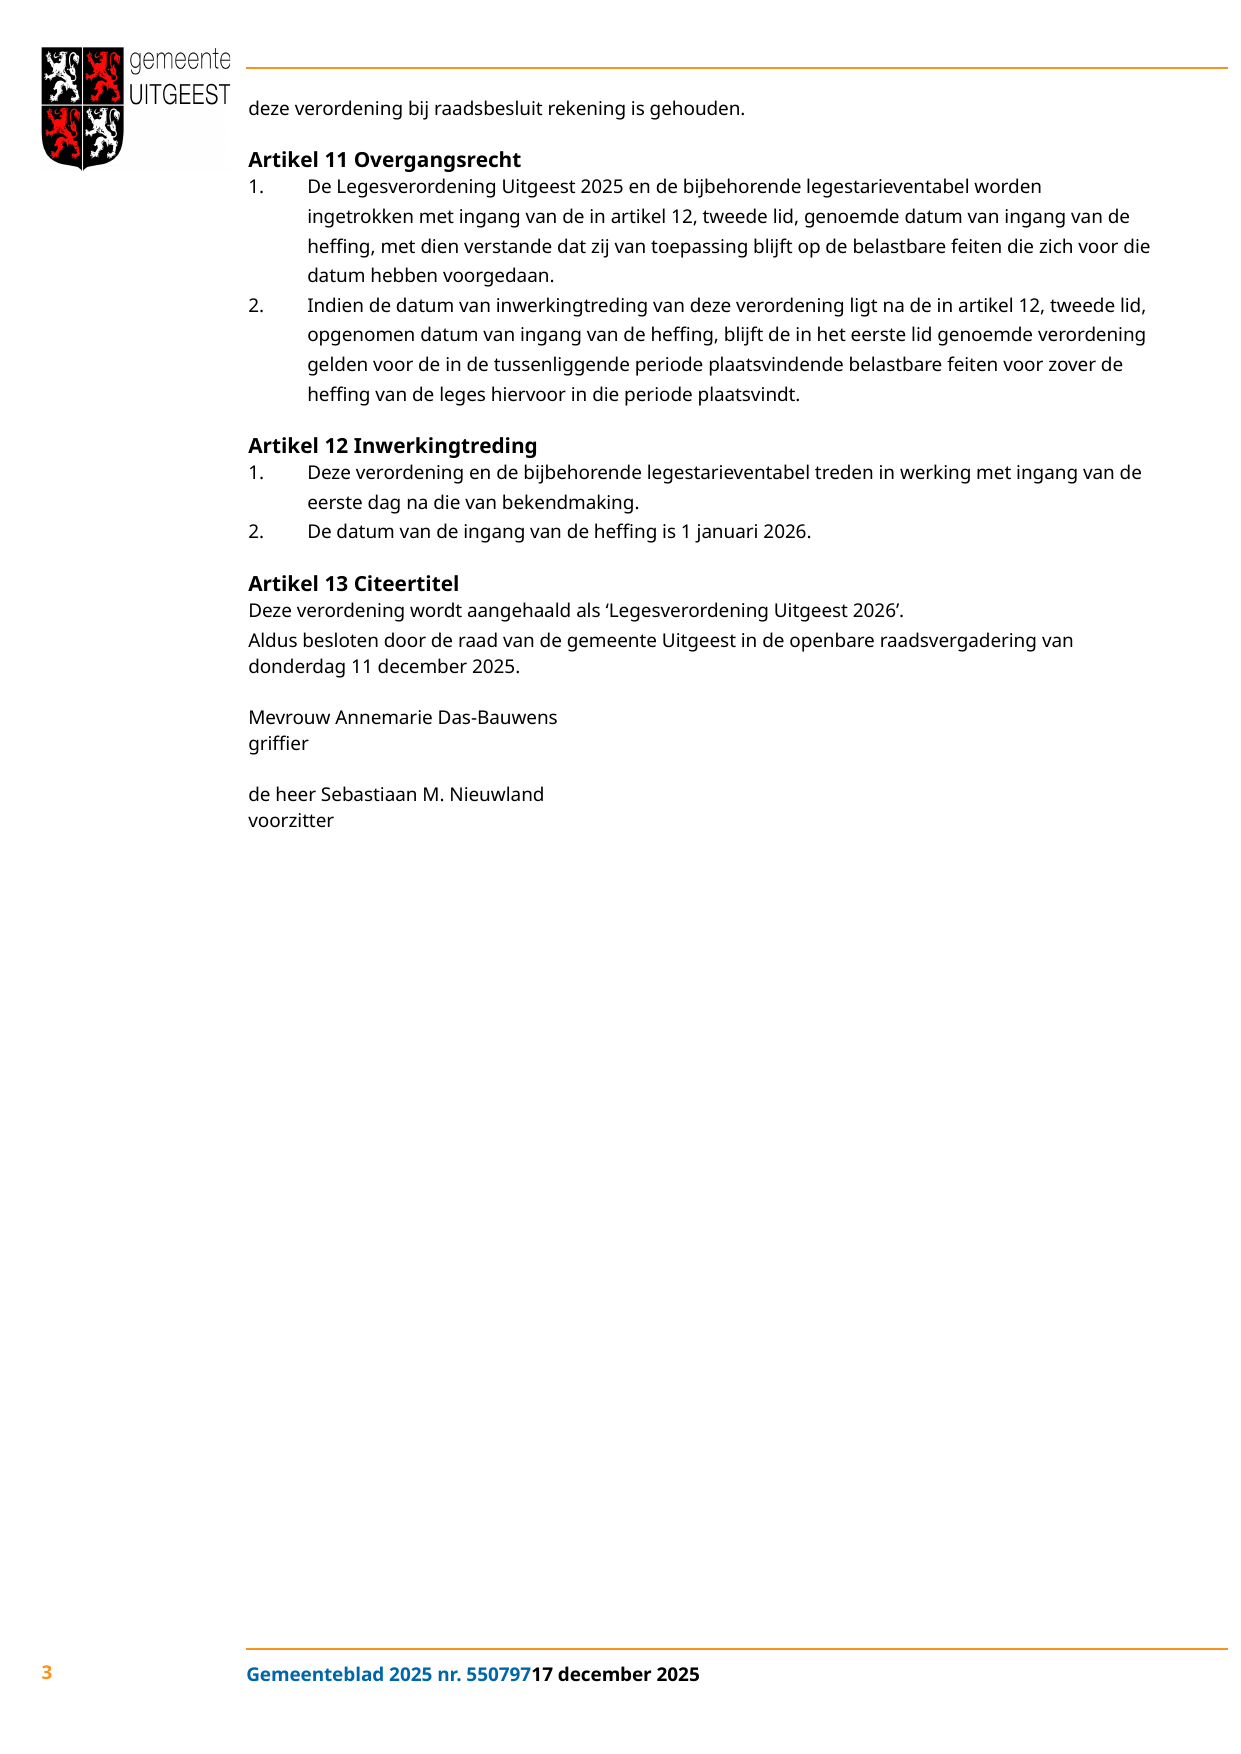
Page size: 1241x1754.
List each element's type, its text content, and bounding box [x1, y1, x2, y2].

text Deze verordening wordt aangehaald als ‘Legesverordening Uitgeest 2026’. [248, 598, 1152, 623]
list De Legesverordening Uitgeest 2025 en de bijbehorende legestarieventabel worden ingetrokken met ingang van de in artikel 12, tweede lid, genoemde datum van ingang van de heffing, met dien verstande dat zij van toepassing blijft op de belastbare feiten die zich voor die datum hebben voorgedaan. [248, 174, 1152, 288]
list Deze verordening en de bijbehorende legestarieventabel treden in werking met ingang van de eerste dag na die van bekendmaking. [248, 459, 1152, 515]
text Artikel 12 Inwerkingtreding [248, 431, 1152, 459]
text voorzitter [248, 807, 1152, 833]
list Indien de datum van inwerkingtreding van deze verordening ligt na de in artikel 12, tweede lid, opgenomen datum van ingang van de heffing, blijft de in het eerste lid genoemde verordening gelden voor de in de tussenliggende periode plaatsvindende belastbare feiten voor zover de heffing van de leges hiervoor in die periode plaatsvindt. [248, 292, 1152, 406]
text Mevrouw Annemarie Das-Bauwens [248, 704, 1152, 730]
text Aldus besloten door de raad van de gemeente Uitgeest in de openbare raadsvergadering van donderdag 11 december 2025. [248, 627, 1152, 679]
text Artikel 11 Overgangsrecht [248, 145, 1152, 174]
text de heer Sebastiaan M. Nieuwland [248, 782, 1152, 807]
text griffier [248, 730, 1152, 756]
text deze verordening bij raadsbesluit rekening is gehouden. [248, 95, 1152, 121]
list De datum van de ingang van de heffing is 1 januari 2026. [248, 519, 1152, 544]
text Artikel 13 Citeertitel [248, 569, 1152, 598]
picture [41, 47, 231, 172]
